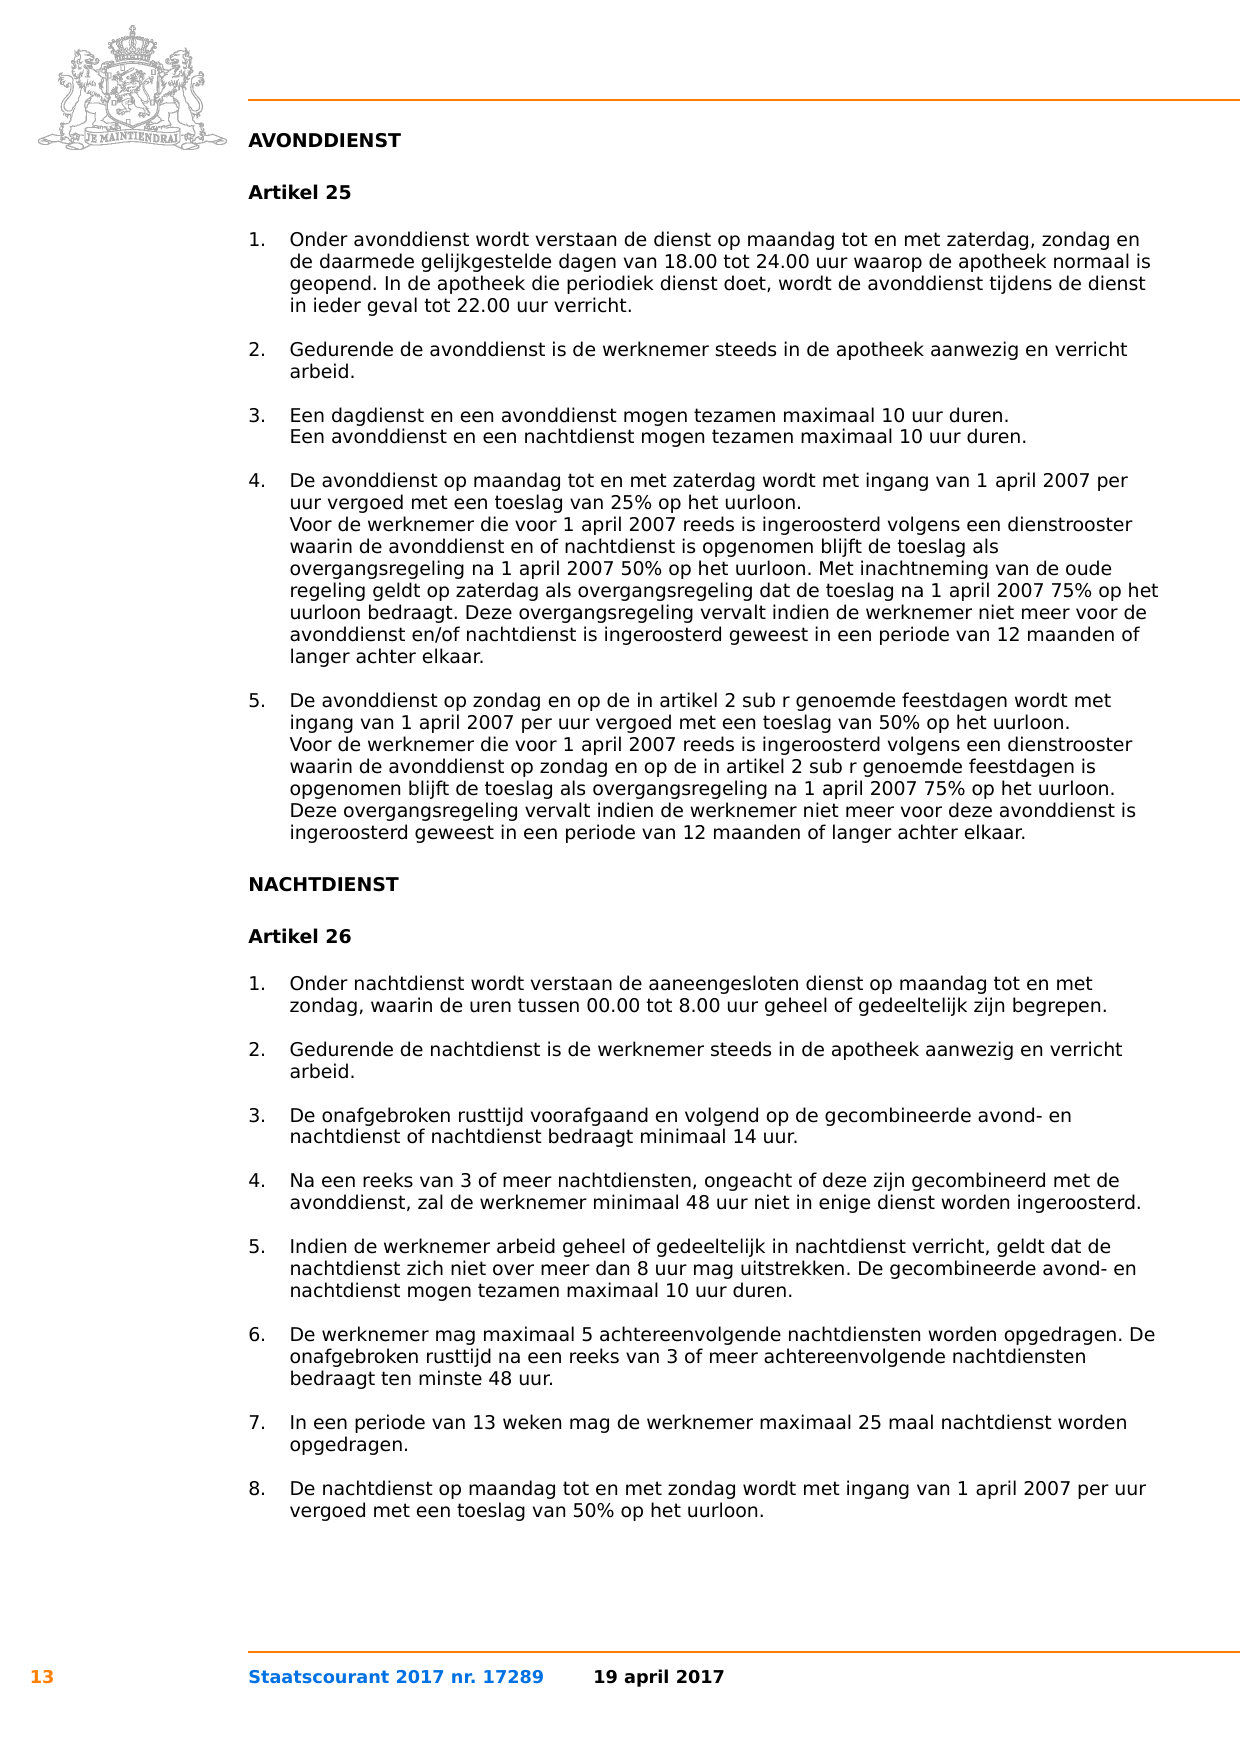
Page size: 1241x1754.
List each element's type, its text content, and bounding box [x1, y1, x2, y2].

text 2. Gedurende de avonddienst is de werknemer steeds in de apotheek aanwezig en verricht arbeid. [248, 339, 1163, 383]
text 3. Een dagdienst en een avonddienst mogen tezamen maximaal 10 uur duren. [248, 404, 1163, 426]
text 7. In een periode van 13 weken mag de werknemer maximaal 25 maal nachtdienst worden opgedragen. [248, 1412, 1163, 1456]
subtitle AVONDDIENST [248, 130, 1163, 152]
text 4. De avonddienst op maandag tot en met zaterdag wordt met ingang van 1 april 2007 per uur vergoed met een toeslag van 25% op het uurloon. [248, 470, 1163, 514]
text Voor de werknemer die voor 1 april 2007 reeds is ingeroosterd volgens een dienstrooster waarin de avonddienst en of nachtdienst is opgenomen blijft de toeslag als overgangsregeling na 1 april 2007 50% op het uurloon. Met inachtneming van de oude regeling geldt op zaterdag als overgangsregeling dat de toeslag na 1 april 2007 75% op het uurloon bedraagt. Deze overgangsregeling vervalt indien de werknemer niet meer voor de avonddienst en/of nachtdienst is ingeroosterd geweest in een periode van 12 maanden of langer achter elkaar. [289, 514, 1163, 668]
text 3. De onafgebroken rusttijd voorafgaand en volgend op de gecombineerde avond- en nachtdienst of nachtdienst bedraagt minimaal 14 uur. [248, 1104, 1163, 1148]
text 1. Onder avonddienst wordt verstaan de dienst op maandag tot en met zaterdag, zondag en de daarmede gelijkgestelde dagen van 18.00 tot 24.00 uur waarop de apotheek normaal is geopend. In de apotheek die periodiek dienst doet, wordt de avonddienst tijdens de dienst in ieder geval tot 22.00 uur verricht. [248, 229, 1163, 317]
text 1. Onder nachtdienst wordt verstaan de aaneengesloten dienst op maandag tot en met zondag, waarin de uren tussen 00.00 tot 8.00 uur geheel of gedeeltelijk zijn begrepen. [248, 973, 1163, 1017]
subtitle Artikel 26 [248, 926, 1163, 948]
text 8. De nachtdienst op maandag tot en met zondag wordt met ingang van 1 april 2007 per uur vergoed met een toeslag van 50% op het uurloon. [248, 1478, 1163, 1522]
text Voor de werknemer die voor 1 april 2007 reeds is ingeroosterd volgens een dienstrooster waarin de avonddienst op zondag en op de in artikel 2 sub r genoemde feestdagen is opgenomen blijft de toeslag als overgangsregeling na 1 april 2007 75% op het uurloon. Deze overgangsregeling vervalt indien de werknemer niet meer voor deze avonddienst is ingeroosterd geweest in een periode van 12 maanden of langer achter elkaar. [289, 734, 1163, 844]
subtitle NACHTDIENST [248, 874, 1163, 896]
subtitle Artikel 25 [248, 182, 1163, 204]
text 5. Indien de werknemer arbeid geheel of gedeeltelijk in nachtdienst verricht, geldt dat de nachtdienst zich niet over meer dan 8 uur mag uitstrekken. De gecombineerde avond- en nachtdienst mogen tezamen maximaal 10 uur duren. [248, 1236, 1163, 1302]
picture [38, 25, 227, 150]
text 5. De avonddienst op zondag en op de in artikel 2 sub r genoemde feestdagen wordt met ingang van 1 april 2007 per uur vergoed met een toeslag van 50% op het uurloon. [248, 690, 1163, 734]
text 4. Na een reeks van 3 of meer nachtdiensten, ongeacht of deze zijn gecombineerd met de avonddienst, zal de werknemer minimaal 48 uur niet in enige dienst worden ingeroosterd. [248, 1170, 1163, 1214]
text 2. Gedurende de nachtdienst is de werknemer steeds in de apotheek aanwezig en verricht arbeid. [248, 1039, 1163, 1083]
text 6. De werknemer mag maximaal 5 achtereenvolgende nachtdiensten worden opgedragen. De onafgebroken rusttijd na een reeks van 3 of meer achtereenvolgende nachtdiensten bedraagt ten minste 48 uur. [248, 1324, 1163, 1390]
text Een avonddienst en een nachtdienst mogen tezamen maximaal 10 uur duren. [289, 426, 1163, 448]
